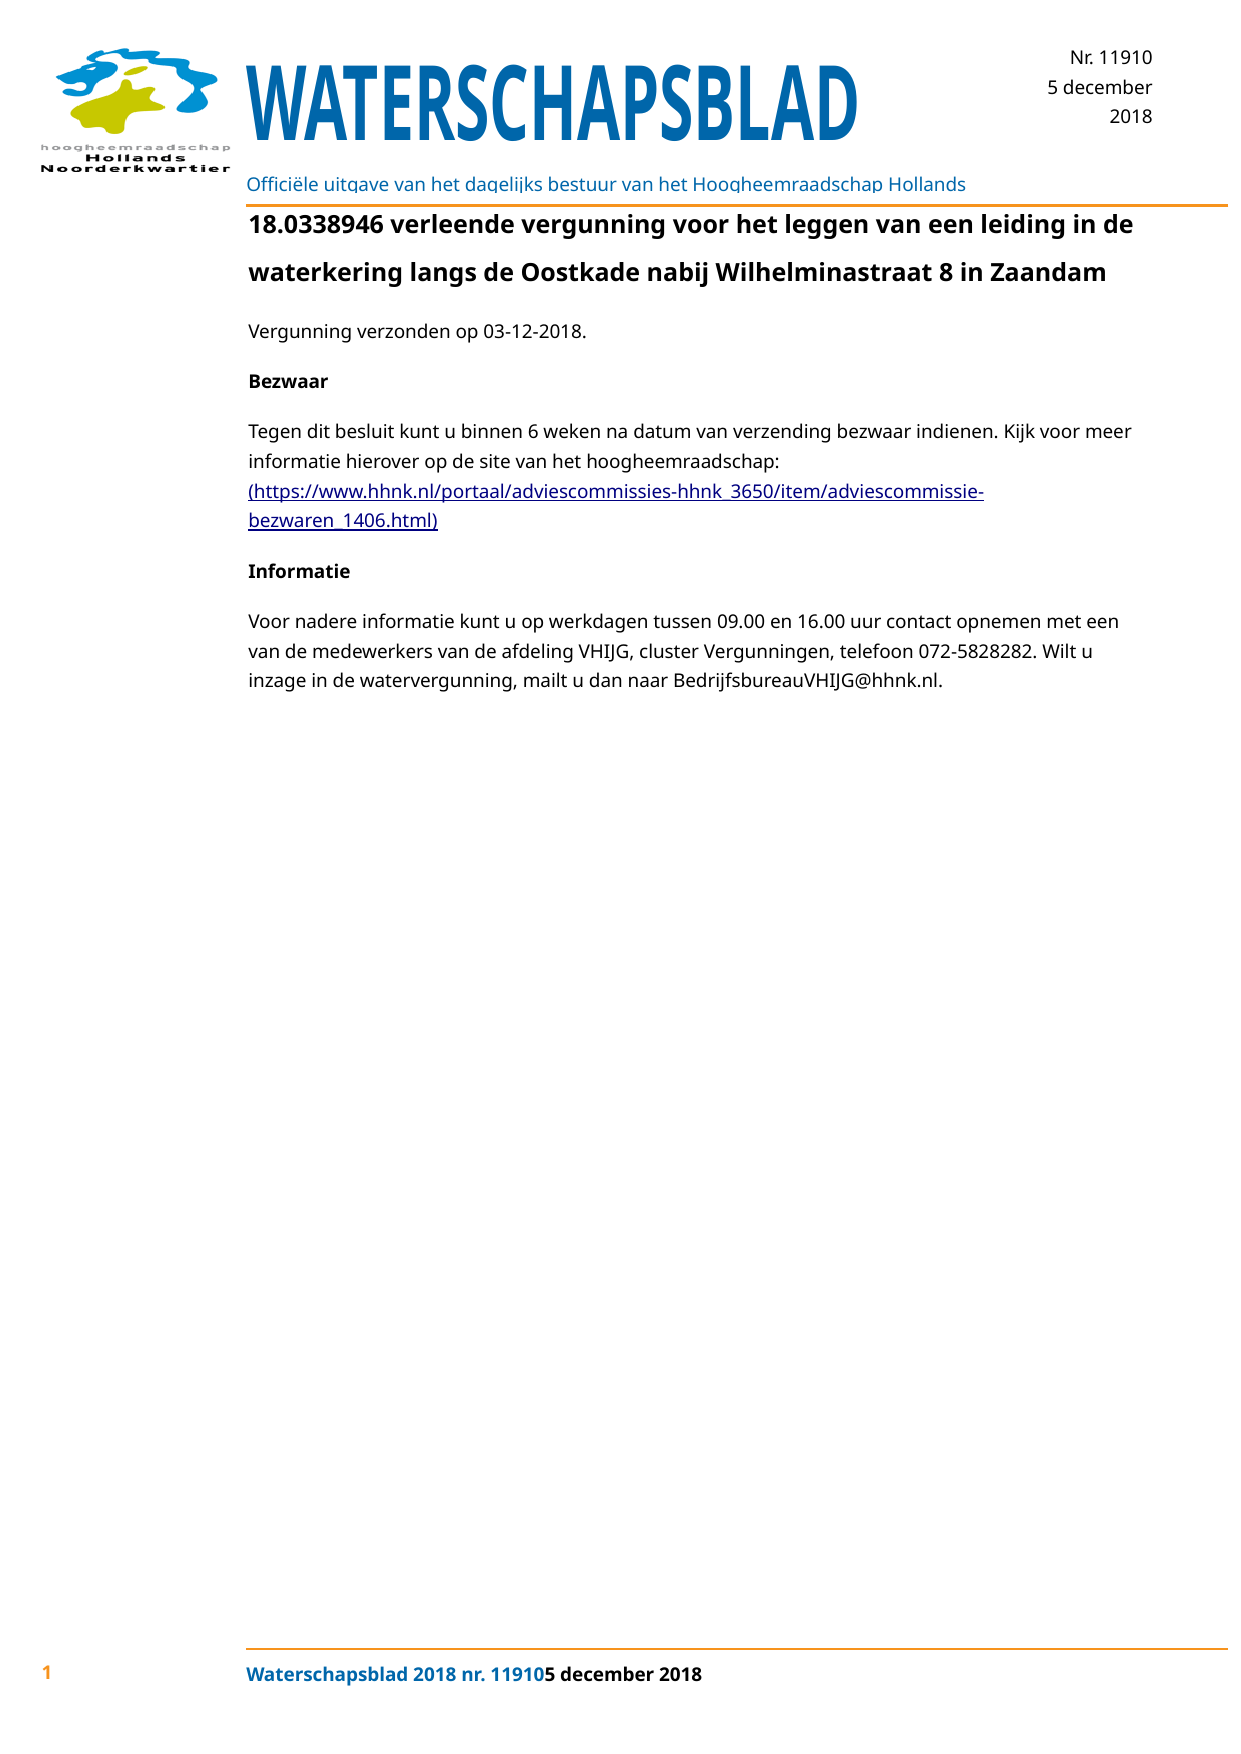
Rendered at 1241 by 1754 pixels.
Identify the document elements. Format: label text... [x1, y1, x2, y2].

text Voor nadere informatie kunt u op werkdagen tussen 09.00 en 16.00 uur contact opnemen met een van de medewerkers van de afdeling VHIJG, cluster Vergunningen, telefoon 072-5828282. Wilt u inzage in de watervergunning, mailt u dan naar BedrijfsbureauVHIJG@hhnk.nl. [248, 608, 1152, 693]
text Bezwaar [248, 368, 1152, 394]
picture [41, 47, 231, 172]
text 18.0338946 verleende vergunning voor het leggen van een leiding in de waterkering langs de Oostkade nabij Wilhelminastraat 8 in Zaandam [248, 207, 1152, 288]
text Vergunning verzonden op 03-12-2018. [248, 318, 1152, 344]
text Tegen dit besluit kunt u binnen 6 weken na datum van verzending bezwaar indienen. Kijk voor meer informatie hierover op de site van het hoogheemraadschap: (https://www.hhnk.nl/portaal/adviescommissies-hhnk_3650/item/adviescommissie-bezwaren_1406.html) [248, 419, 1152, 533]
text Informatie [248, 558, 1152, 584]
